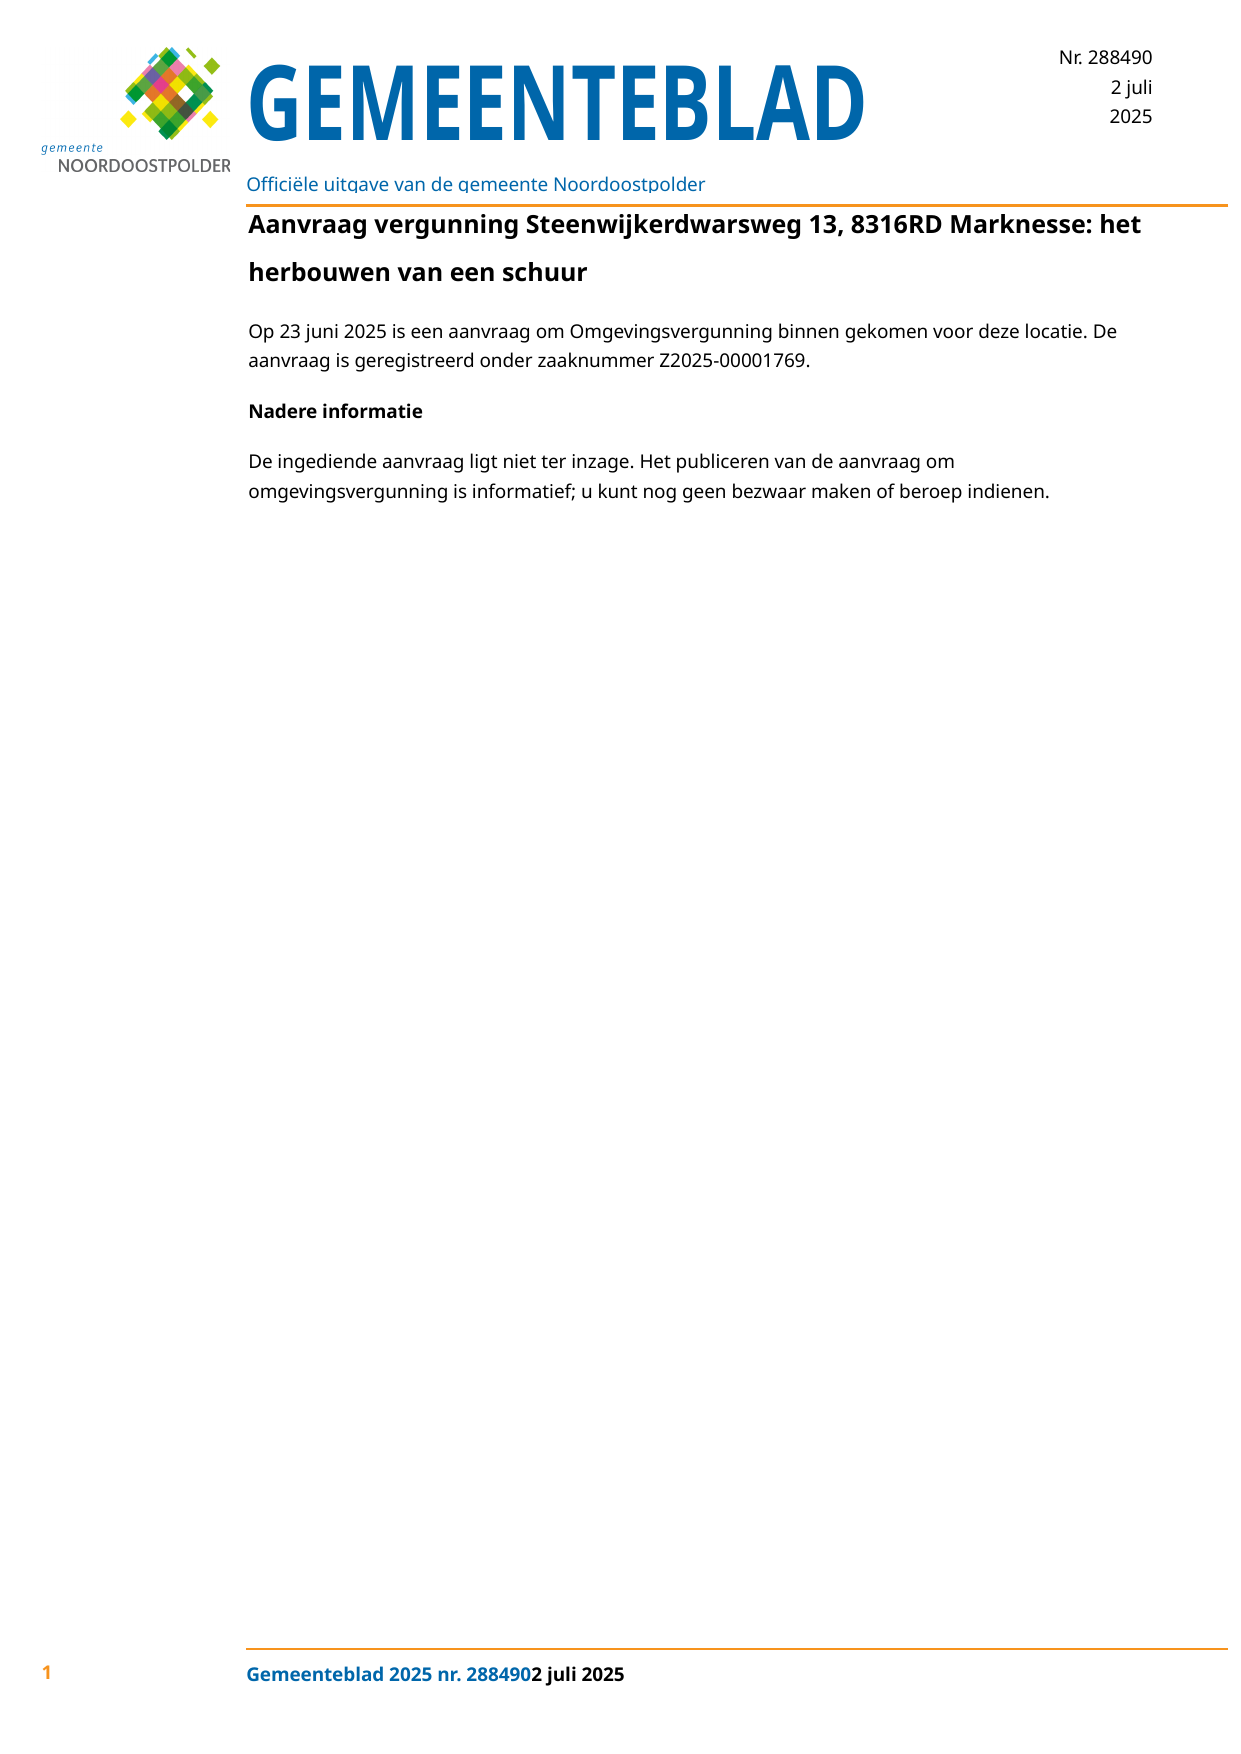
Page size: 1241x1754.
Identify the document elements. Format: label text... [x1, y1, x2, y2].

text Aanvraag vergunning Steenwijkerdwarsweg 13, 8316RD Marknesse: het herbouwen van een schuur [248, 207, 1152, 288]
text De ingediende aanvraag ligt niet ter inzage. Het publiceren van de aanvraag om omgevingsvergunning is informatief; u kunt nog geen bezwaar maken of beroep indienen. [248, 448, 1152, 504]
text Nadere informatie [248, 398, 1152, 424]
picture [41, 47, 231, 172]
text Op 23 juni 2025 is een aanvraag om Omgevingsvergunning binnen gekomen voor deze locatie. De aanvraag is geregistreerd onder zaaknummer Z2025-00001769. [248, 318, 1152, 373]
